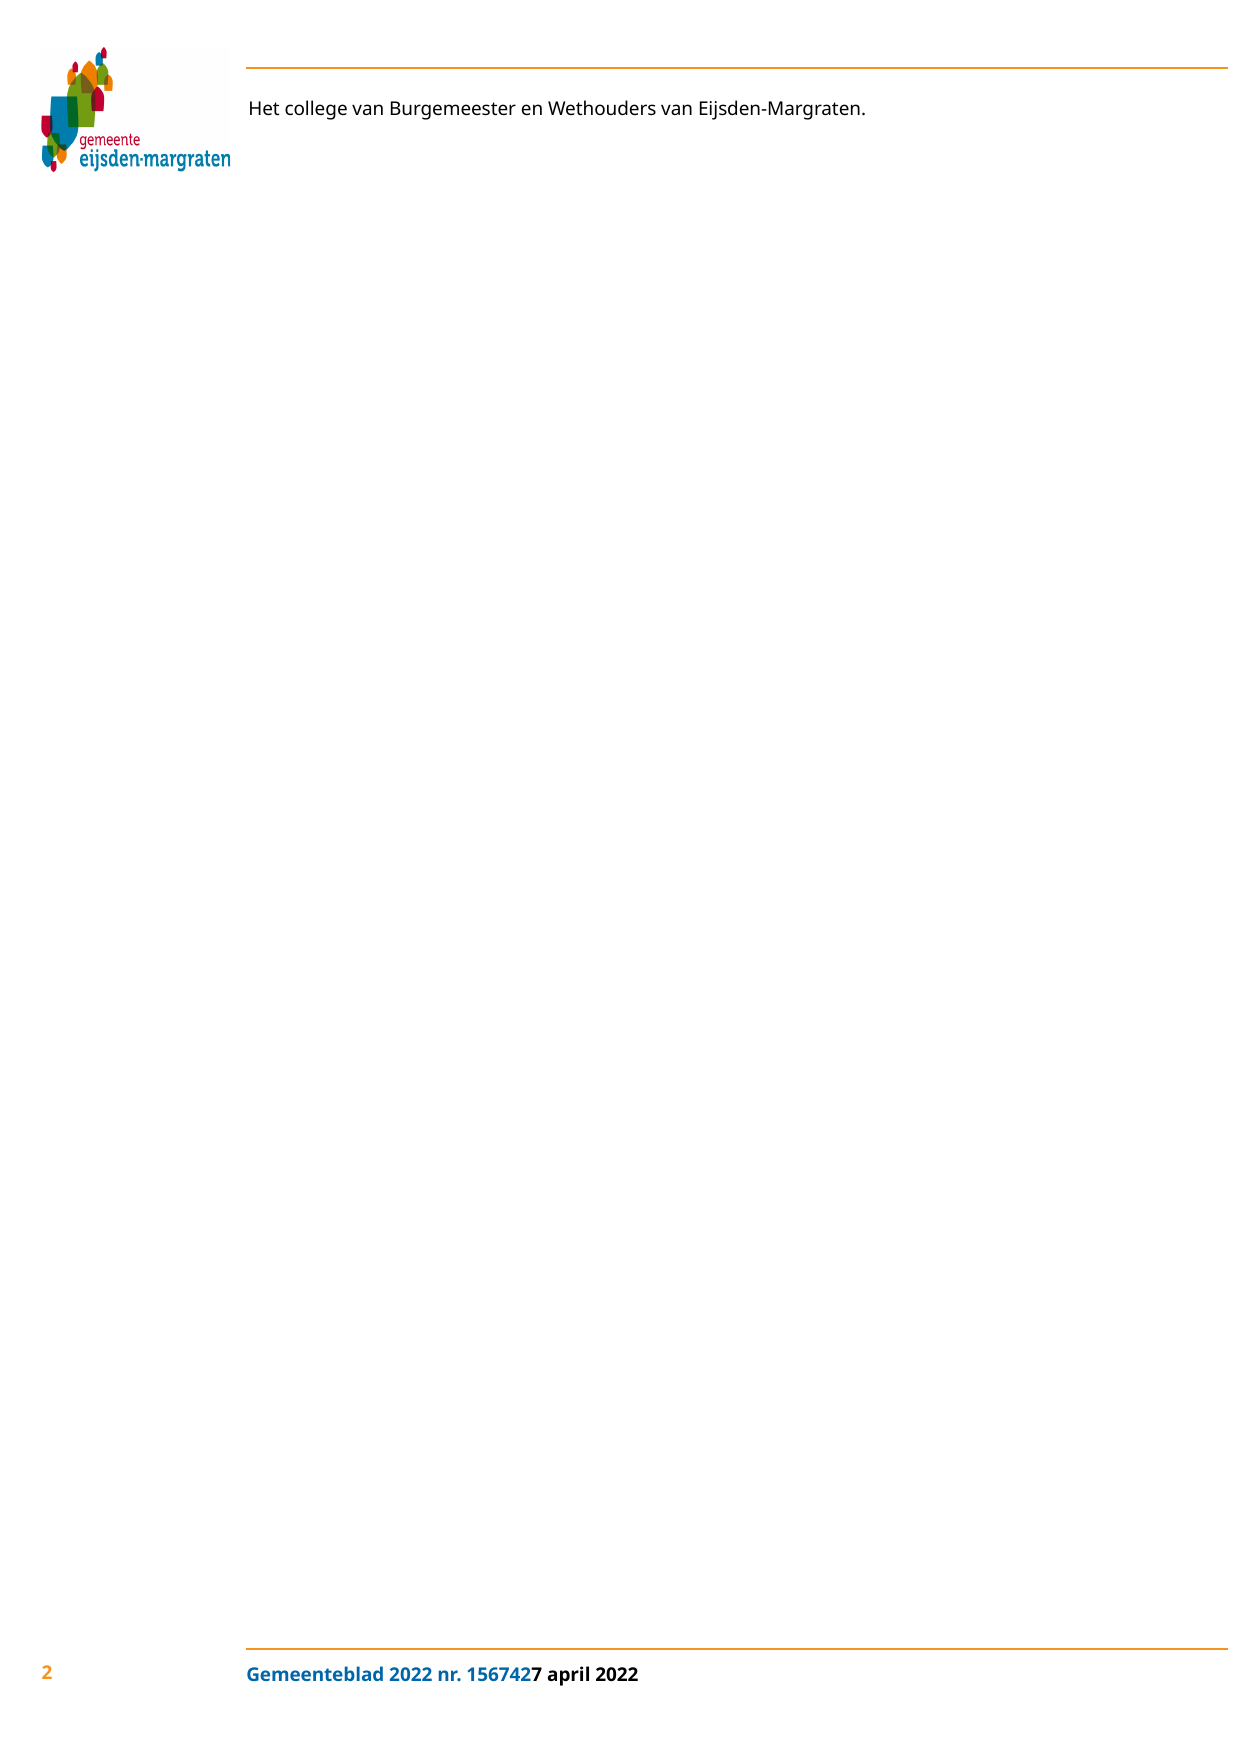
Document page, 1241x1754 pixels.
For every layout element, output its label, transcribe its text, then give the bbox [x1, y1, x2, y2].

text Het college van Burgemeester en Wethouders van Eijsden-Margraten. [248, 95, 1152, 121]
picture [41, 47, 231, 172]
